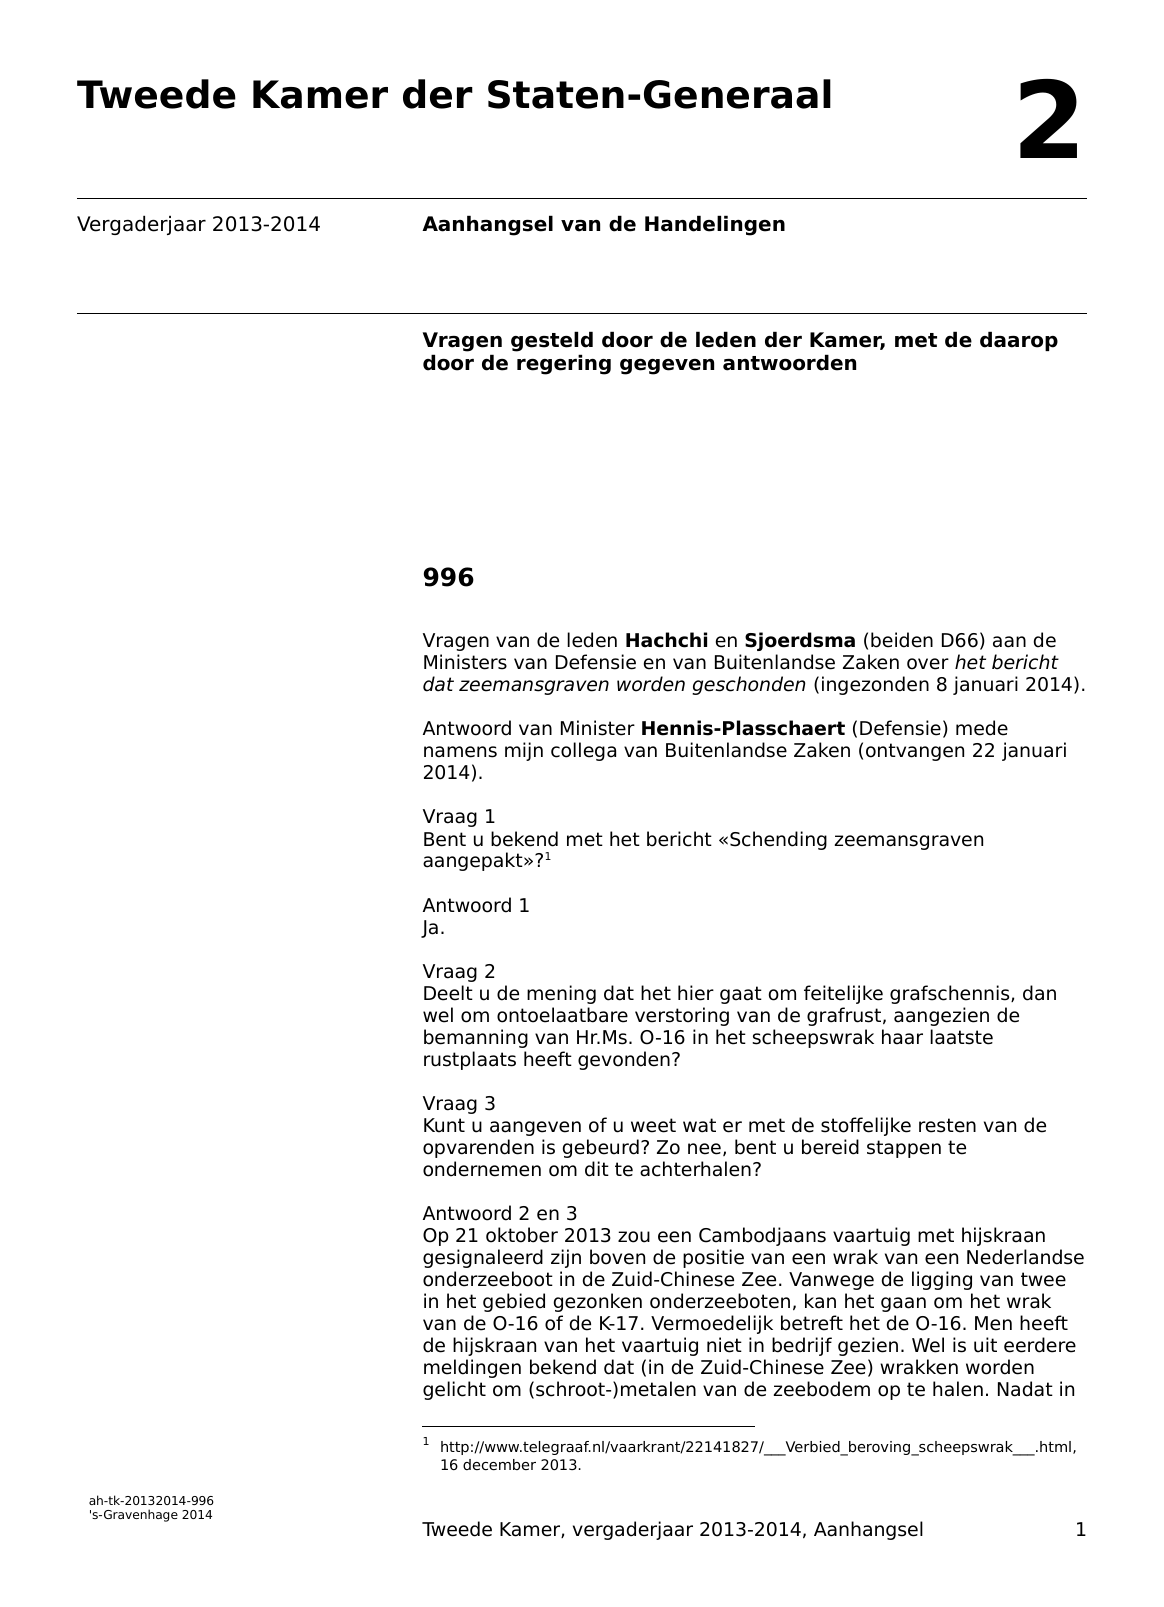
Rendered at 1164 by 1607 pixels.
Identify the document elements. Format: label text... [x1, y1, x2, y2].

text Kunt u aangeven of u weet wat er met de stoffelijke resten van de opvarenden is gebeurd? Zo nee, bent u bereid stappen te ondernemen om dit te achterhalen? [422, 1115, 1087, 1181]
table_cell Vergaderjaar 2013-2014 [77, 199, 422, 313]
table_cell [77, 314, 422, 375]
text ah-tk-20132014-996 [88, 1494, 323, 1508]
text Vraag 1 [422, 806, 1087, 828]
text Vragen van de leden Hachchi en Sjoerdsma (beiden D66) aan de Ministers van Defensie en van Buitenlandse Zaken over het bericht dat zeemansgraven worden geschonden (ingezonden 8 januari 2014). [422, 630, 1087, 696]
table_cell Aanhangsel van de Handelingen [422, 199, 1087, 313]
text Bent u bekend met het bericht «Schending zeemansgraven aangepakt»? [422, 828, 1087, 872]
text Vraag 2 [422, 961, 1087, 983]
table_cell Vragen gesteld door de leden der Kamer, met de daarop door de regering gegeven antwoorden [422, 314, 1087, 375]
text 996 [422, 563, 1087, 592]
text Op 21 oktober 2013 zou een Cambodjaans vaartuig met hijskraan gesignaleerd zijn boven de positie van een wrak van een Nederlandse onderzeeboot in de Zuid-Chinese Zee. Vanwege de ligging van twee in het gebied gezonken onderzeeboten, kan het gaan om het wrak van de O-16 of de K-17. Vermoedelijk betreft het de O-16. Men heeft de hijskraan van het vaartuig niet in bedrijf gezien. Wel is uit eerdere meldingen bekend dat (in de Zuid-Chinese Zee) wrakken worden gelicht om (schroot-)metalen van de zeebodem op te halen. Nadat in [422, 1225, 1087, 1401]
text 's-Gravenhage 2014 [88, 1508, 323, 1522]
table_header 2 [886, 59, 1087, 198]
text Ja. [422, 917, 1087, 938]
text Antwoord 1 [422, 894, 1087, 917]
text http://www.telegraaf.nl/vaarkrant/22141827/___Verbied_beroving_scheepswrak___.html, 16 december 2013. [422, 1435, 1087, 1474]
table_header Tweede Kamer der Staten-Generaal [77, 59, 886, 198]
text Antwoord 2 en 3 [422, 1203, 1087, 1225]
text Vraag 3 [422, 1093, 1087, 1115]
text Antwoord van Minister Hennis-Plasschaert (Defensie) mede namens mijn collega van Buitenlandse Zaken (ontvangen 22 januari 2014). [422, 718, 1087, 784]
text Deelt u de mening dat het hier gaat om feitelijke grafschennis, dan wel om ontoelaatbare verstoring van de grafrust, aangezien de bemanning van Hr.Ms. O-16 in het scheepswrak haar laatste rustplaats heeft gevonden? [422, 983, 1087, 1071]
